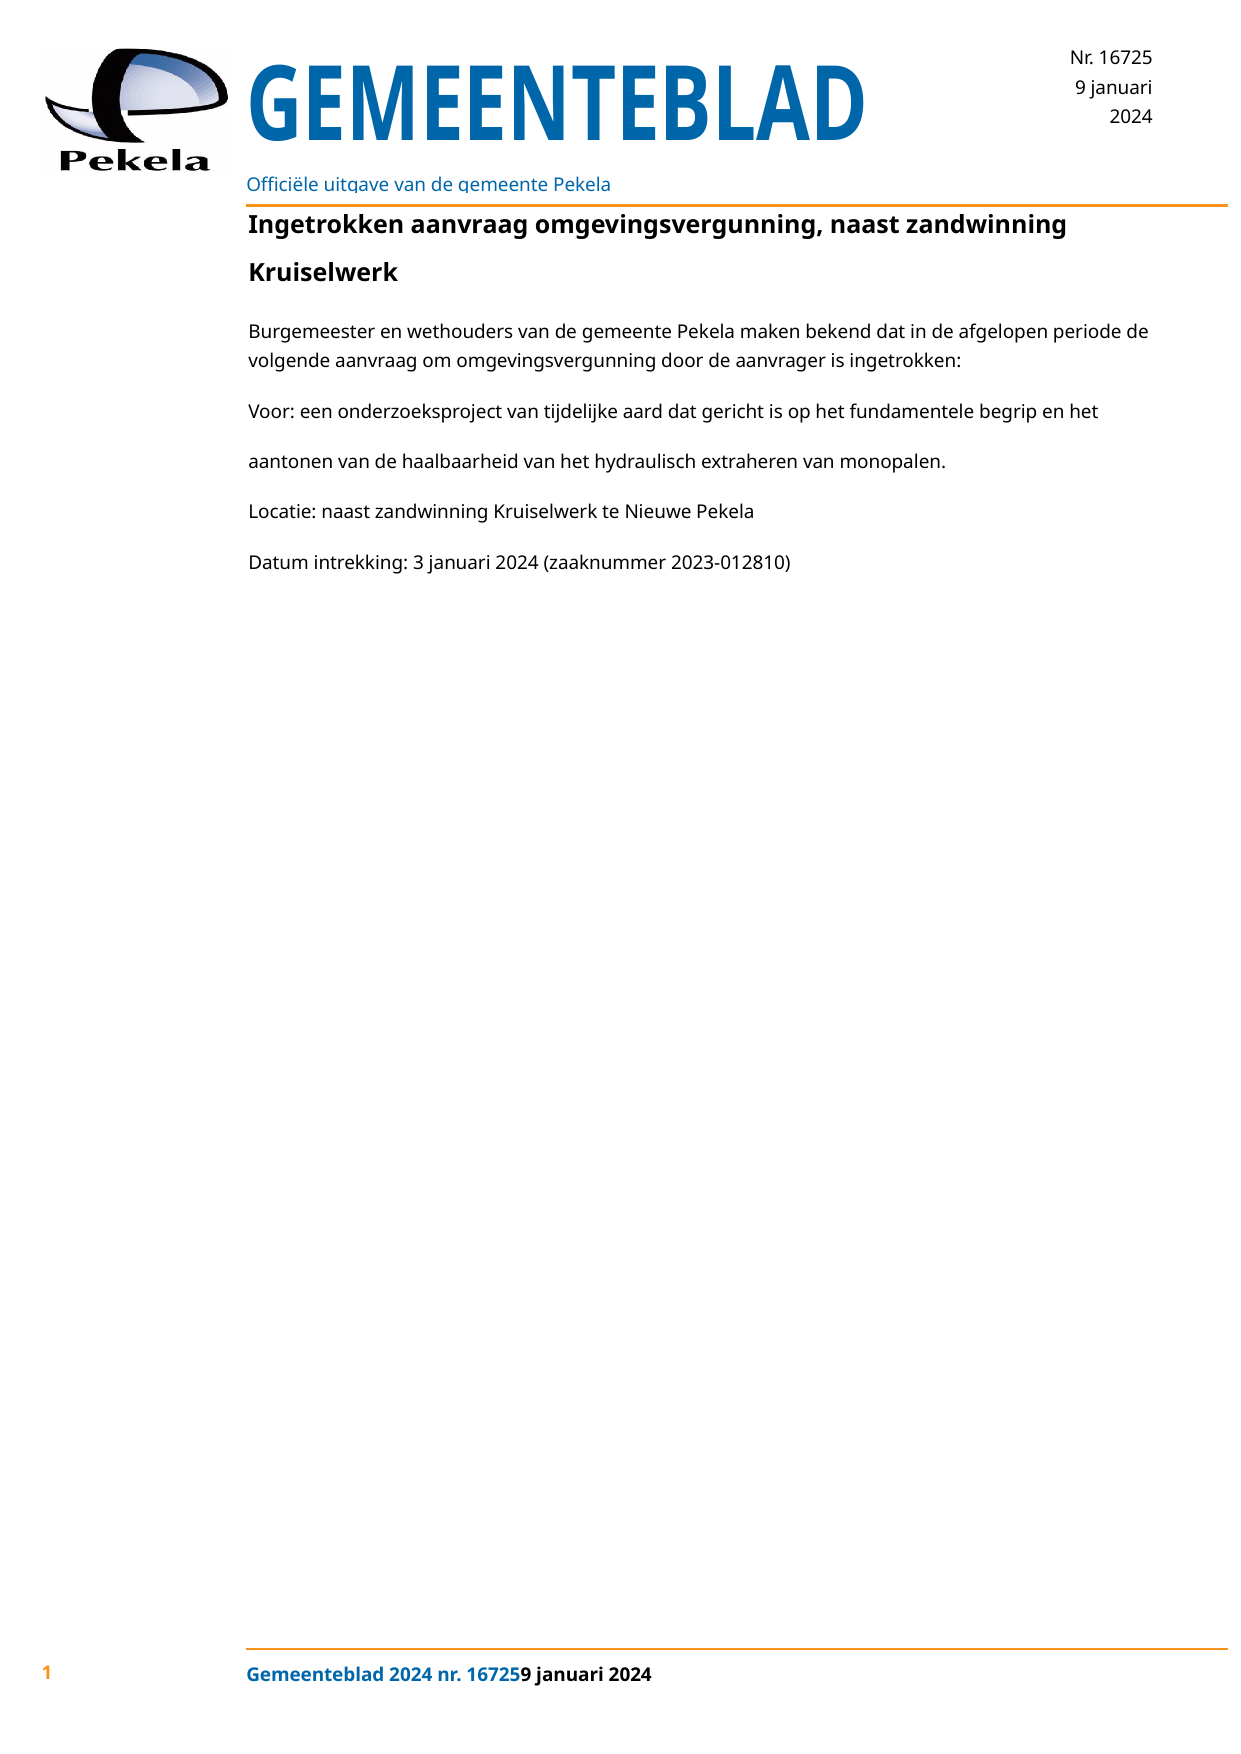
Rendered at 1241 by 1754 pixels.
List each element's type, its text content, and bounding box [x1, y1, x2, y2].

text Locatie: naast zandwinning Kruiselwerk te Nieuwe Pekela [248, 499, 1152, 524]
text Voor: een onderzoeksproject van tijdelijke aard dat gericht is op het fundamentele begrip en het [248, 398, 1152, 424]
text Ingetrokken aanvraag omgevingsvergunning, naast zandwinning Kruiselwerk [248, 207, 1152, 288]
text Datum intrekking: 3 januari 2024 (zaaknummer 2023-012810) [248, 549, 1152, 575]
text aantonen van de haalbaarheid van het hydraulisch extraheren van monopalen. [248, 448, 1152, 474]
picture [41, 47, 231, 172]
text Burgemeester en wethouders van de gemeente Pekela maken bekend dat in de afgelopen periode de volgende aanvraag om omgevingsvergunning door de aanvrager is ingetrokken: [248, 318, 1152, 373]
